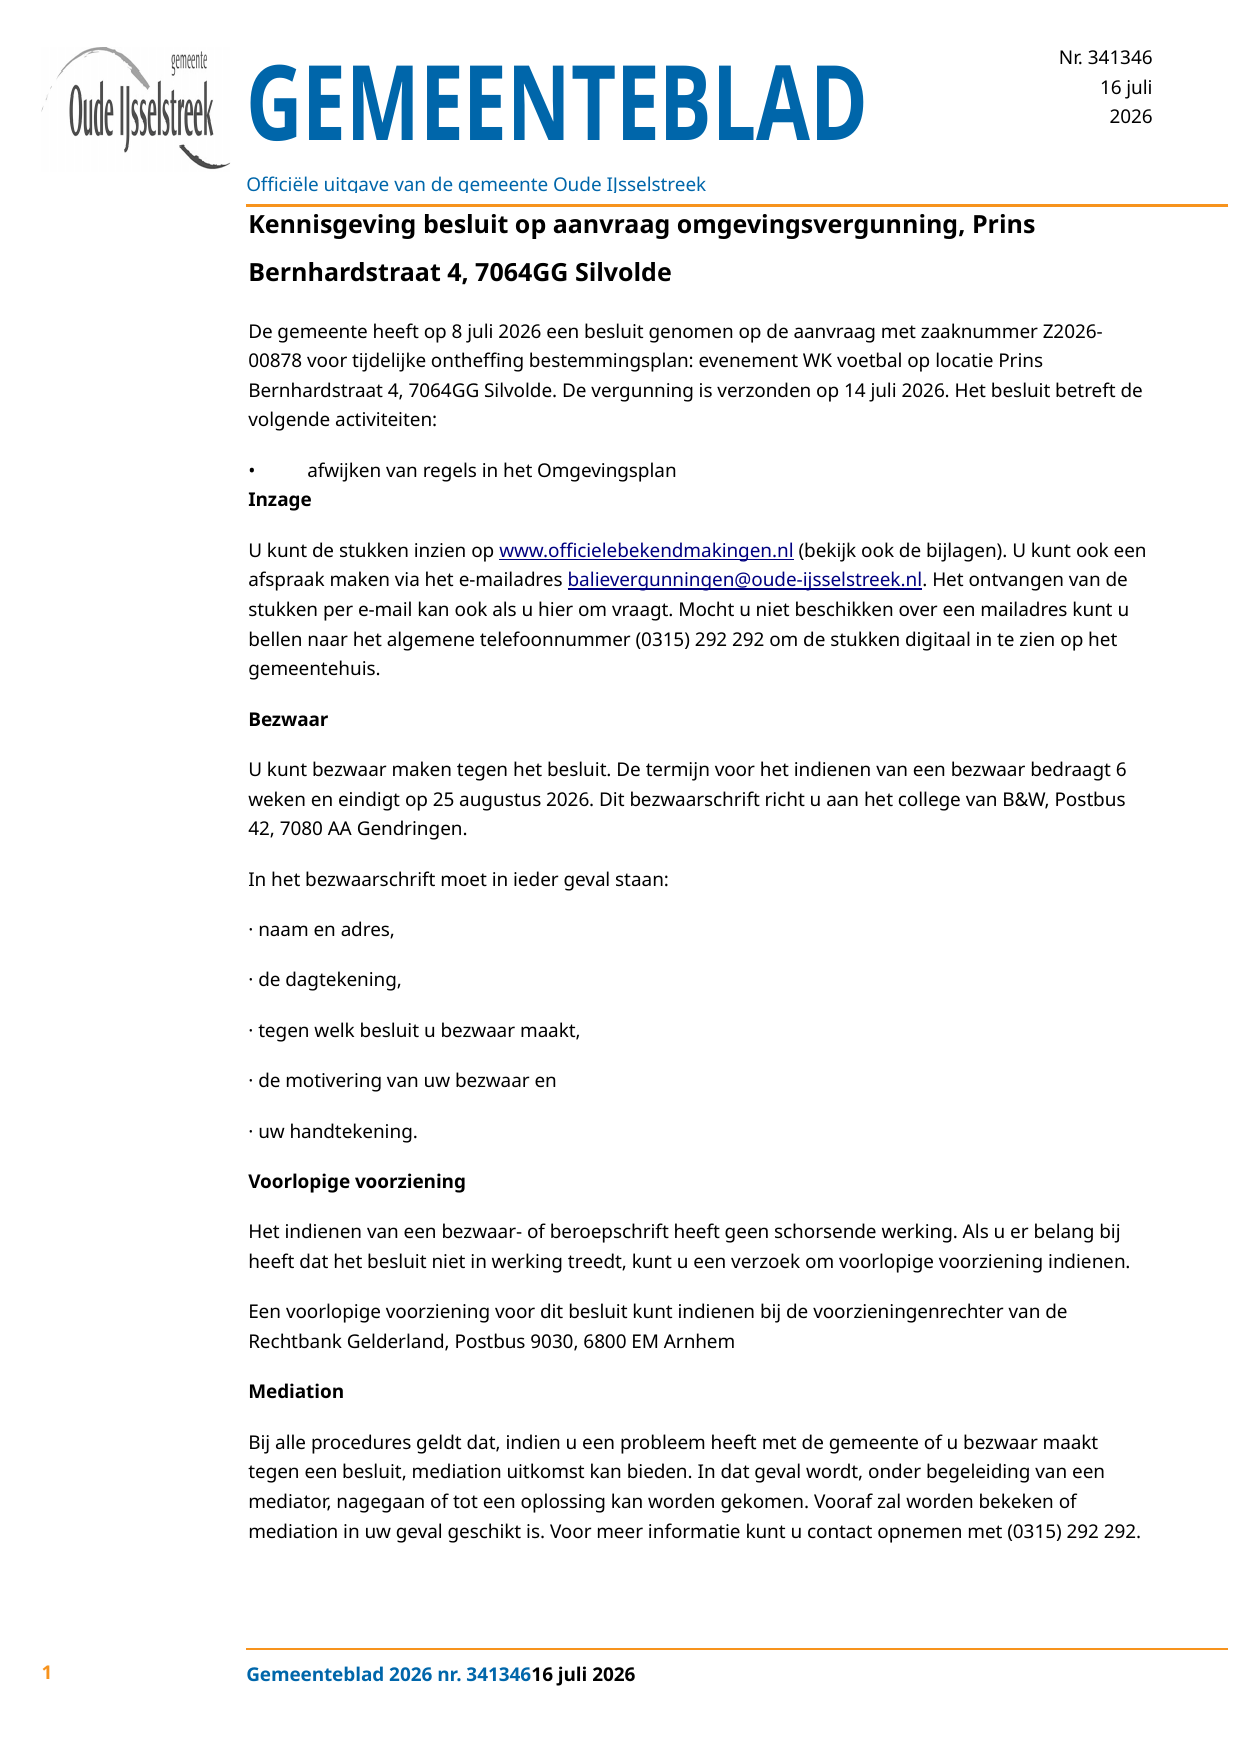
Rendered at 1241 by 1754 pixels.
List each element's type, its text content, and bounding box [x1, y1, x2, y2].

text · tegen welk besluit u bezwaar maakt, [248, 1017, 1152, 1043]
text · uw handtekening. [248, 1118, 1152, 1144]
text Kennisgeving besluit op aanvraag omgevingsvergunning, Prins Bernhardstraat 4, 7064GG Silvolde [248, 207, 1152, 288]
text De gemeente heeft op 8 juli 2026 een besluit genomen op de aanvraag met zaaknummer Z2026-00878 voor tijdelijke ontheffing bestemmingsplan: evenement WK voetbal op locatie Prins Bernhardstraat 4, 7064GG Silvolde. De vergunning is verzonden op 14 juli 2026. Het besluit betreft de volgende activiteiten: [248, 318, 1152, 432]
text U kunt bezwaar maken tegen het besluit. De termijn voor het indienen van een bezwaar bedraagt 6 weken en eindigt op 25 augustus 2026. Dit bezwaarschrift richt u aan het college van B&W, Postbus 42, 7080 AA Gendringen. [248, 756, 1152, 841]
text In het bezwaarschrift moet in ieder geval staan: [248, 866, 1152, 892]
text Het indienen van een bezwaar- of beroepschrift heeft geen schorsende werking. Als u er belang bij heeft dat het besluit niet in werking treedt, kunt u een verzoek om voorlopige voorziening indienen. [248, 1219, 1152, 1274]
text U kunt de stukken inzien op www.officielebekendmakingen.nl (bekijk ook de bijlagen). U kunt ook een afspraak maken via het e-mailadres balievergunningen@oude-ijsselstreek.nl. Het ontvangen van de stukken per e-mail kan ook als u hier om vraagt. Mocht u niet beschikken over een mailadres kunt u bellen naar het algemene telefoonnummer (0315) 292 292 om de stukken digitaal in te zien op het gemeentehuis. [248, 537, 1152, 681]
text · de motivering van uw bezwaar en [248, 1067, 1152, 1093]
text Voorlopige voorziening [248, 1168, 1152, 1194]
text Mediation [248, 1379, 1152, 1404]
text · naam en adres, [248, 916, 1152, 942]
text Bezwaar [248, 706, 1152, 732]
text Bij alle procedures geldt dat, indien u een probleem heeft met de gemeente of u bezwaar maakt tegen een besluit, mediation uitkomst kan bieden. In dat geval wordt, onder begeleiding van een mediator, nagegaan of tot een oplossing kan worden gekomen. Vooraf zal worden bekeken of mediation in uw geval geschikt is. Voor meer informatie kunt u contact opnemen met (0315) 292 292. [248, 1429, 1152, 1544]
list afwijken van regels in het Omgevingsplan [248, 457, 1152, 483]
text Inzage [248, 487, 1152, 512]
picture [41, 47, 231, 172]
text · de dagtekening, [248, 967, 1152, 992]
text Een voorlopige voorziening voor dit besluit kunt indienen bij de voorzieningenrechter van de Rechtbank Gelderland, Postbus 9030, 6800 EM Arnhem [248, 1299, 1152, 1354]
